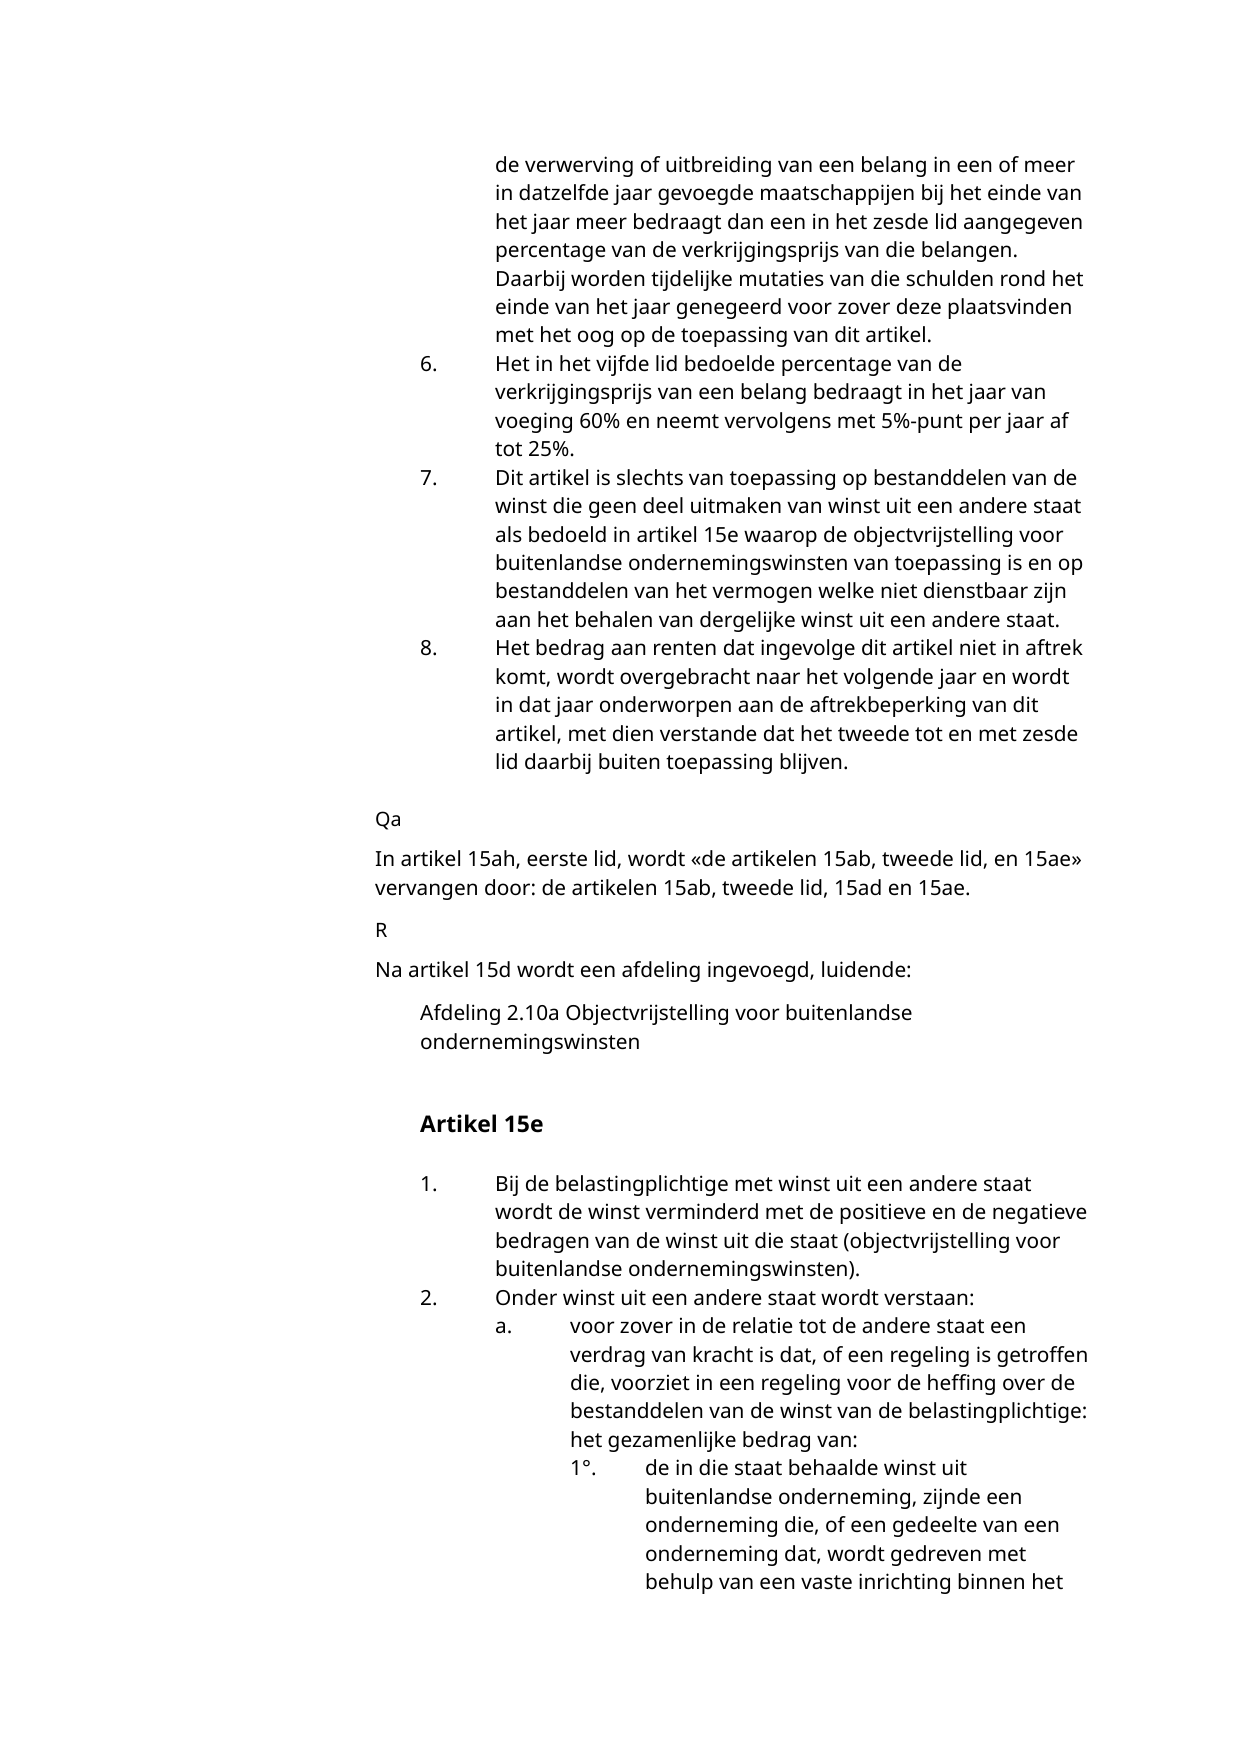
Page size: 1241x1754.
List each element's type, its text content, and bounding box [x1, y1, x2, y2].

list Het in het vijfde lid bedoelde percentage van de verkrijgingsprijs van een belang bedraagt in het jaar van voeging 60% en neemt vervolgens met 5%-punt per jaar af tot 25%. [420, 349, 1090, 463]
list Dit artikel is slechts van toepassing op bestanddelen van de winst die geen deel uitmaken van winst uit een andere staat als bedoeld in artikel 15e waarop de objectvrijstelling voor buitenlandse ondernemingswinsten van toepassing is en op bestanddelen van het vermogen welke niet dienstbaar zijn aan het behalen van dergelijke winst uit een andere staat. [420, 463, 1090, 633]
list Onder winst uit een andere staat wordt verstaan: [420, 1283, 1090, 1311]
list Het bedrag aan renten dat ingevolge dit artikel niet in aftrek komt, wordt overgebracht naar het volgende jaar en wordt in dat jaar onderworpen aan de aftrekbeperking van dit artikel, met dien verstande dat het tweede tot en met zesde lid daarbij buiten toepassing blijven. [420, 633, 1090, 776]
text R [375, 916, 1090, 943]
list de in die staat behaalde winst uit buitenlandse onderneming, zijnde een onderneming die, of een gedeelte van een onderneming dat, wordt gedreven met behulp van een vaste inrichting binnen het [570, 1453, 1090, 1596]
text Na artikel 15d wordt een afdeling ingevoegd, luidende: [375, 955, 1090, 983]
list de verwerving of uitbreiding van een belang in een of meer in datzelfde jaar gevoegde maatschappijen bij het einde van het jaar meer bedraagt dan een in het zesde lid aangegeven percentage van de verkrijgingsprijs van die belangen. Daarbij worden tijdelijke mutaties van die schulden rond het einde van het jaar genegeerd voor zover deze plaatsvinden met het oog op de toepassing van dit artikel. [420, 150, 1090, 349]
text In artikel 15ah, eerste lid, wordt «de artikelen 15ab, tweede lid, en 15ae» vervangen door: de artikelen 15ab, tweede lid, 15ad en 15ae. [375, 844, 1090, 901]
subtitle Artikel 15e [420, 1108, 1090, 1139]
subtitle Afdeling 2.10a Objectvrijstelling voor buitenlandse ondernemingswinsten [420, 998, 1090, 1055]
list voor zover in de relatie tot de andere staat een verdrag van kracht is dat, of een regeling is getroffen die, voorziet in een regeling voor de heffing over de bestanddelen van de winst van de belastingplichtige: het gezamenlijke bedrag van: [495, 1311, 1090, 1453]
text Qa [375, 806, 1090, 833]
list Bij de belastingplichtige met winst uit een andere staat wordt de winst verminderd met de positieve en de negatieve bedragen van de winst uit die staat (objectvrijstelling voor buitenlandse ondernemingswinsten). [420, 1169, 1090, 1283]
